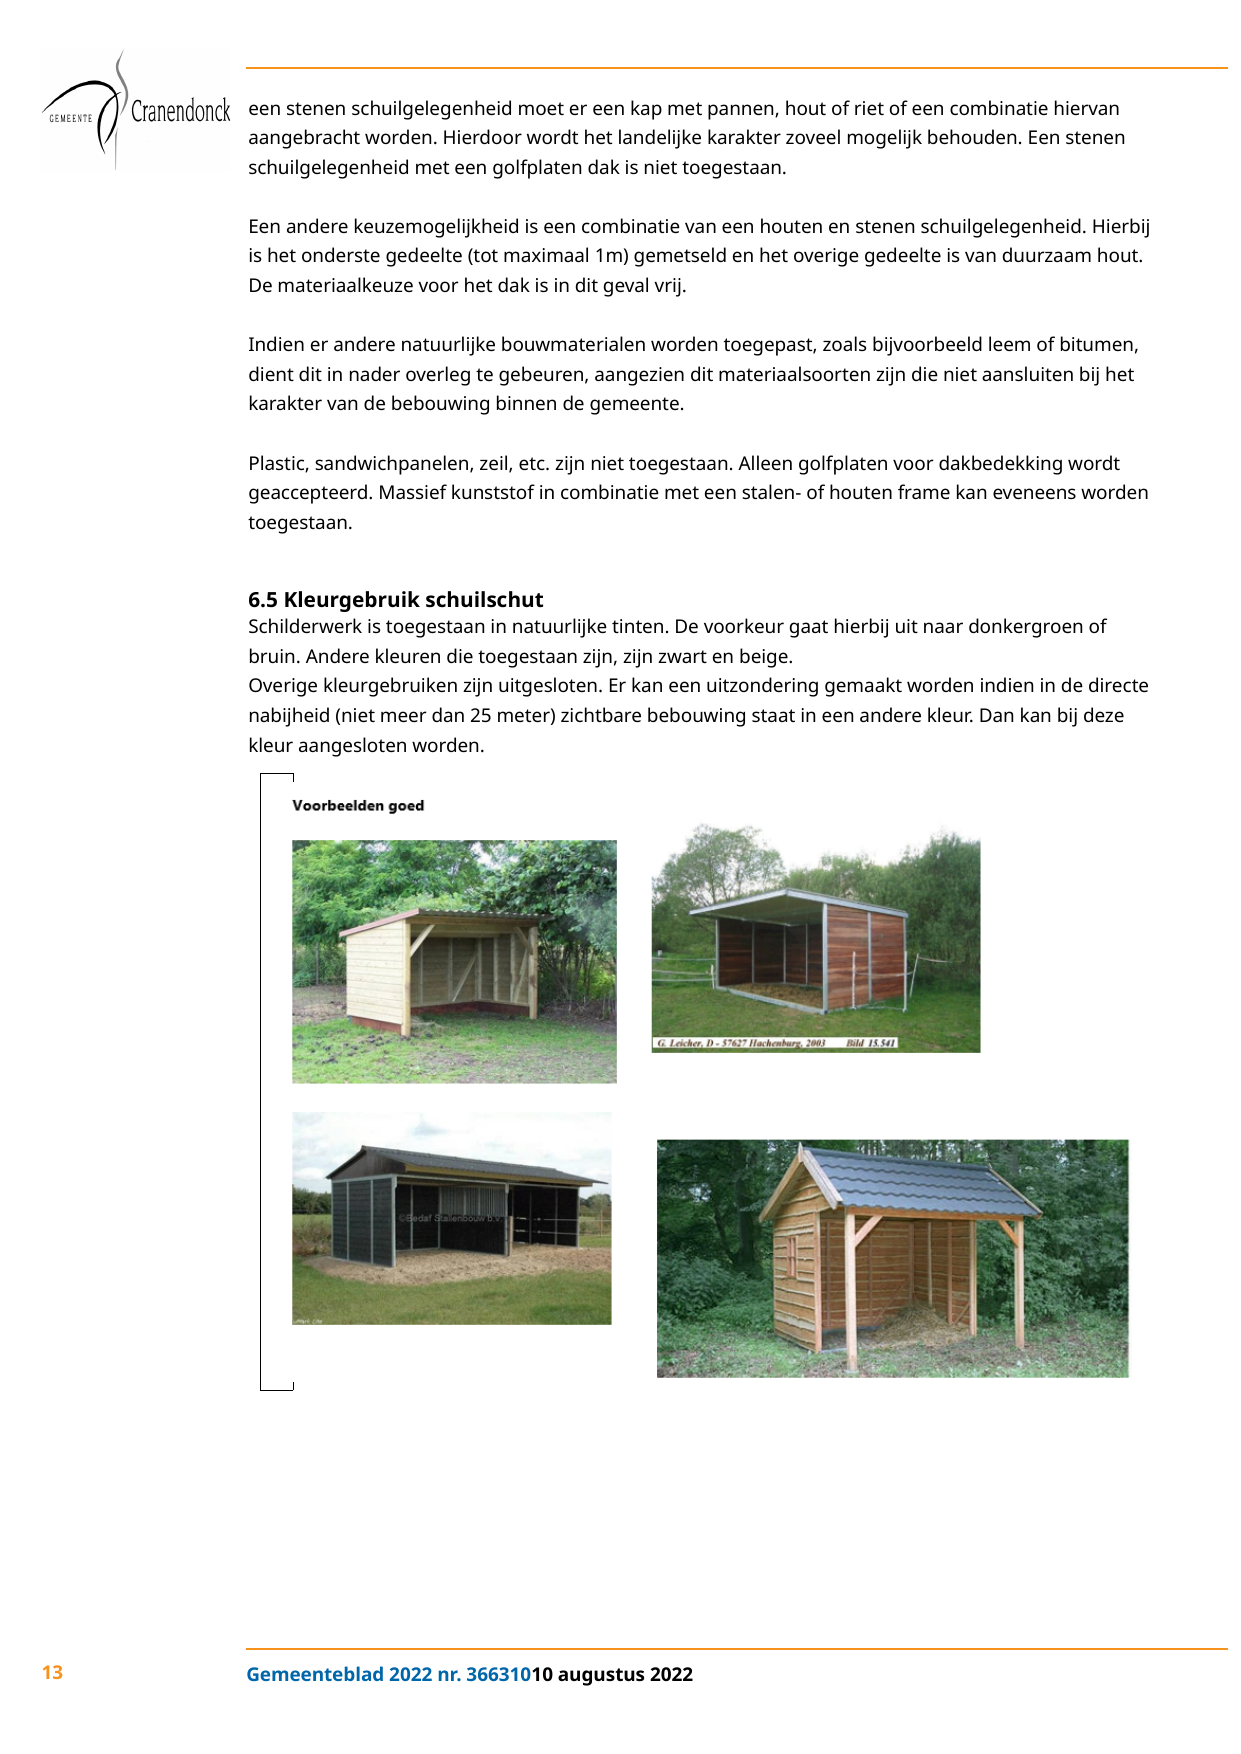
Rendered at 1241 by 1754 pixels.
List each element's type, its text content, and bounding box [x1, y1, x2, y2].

picture [268, 782, 1155, 1382]
text Een andere keuzemogelijkheid is een combinatie van een houten en stenen schuilgelegenheid. Hierbij is het onderste gedeelte (tot maximaal 1m) gemetseld en het overige gedeelte is van duurzaam hout. De materiaalkeuze voor het dak is in dit geval vrij. [248, 213, 1152, 298]
picture [41, 47, 231, 172]
text Indien er andere natuurlijke bouwmaterialen worden toegepast, zoals bijvoorbeeld leem of bitumen, dient dit in nader overleg te gebeuren, aangezien dit materiaalsoorten zijn die niet aansluiten bij het karakter van de bebouwing binnen de gemeente. [248, 331, 1152, 416]
text Plastic, sandwichpanelen, zeil, etc. zijn niet toegestaan. Alleen golfplaten voor dakbedekking wordt geaccepteerd. Massief kunststof in combinatie met een stalen- of houten frame kan eveneens worden toegestaan. [248, 450, 1152, 535]
text Schilderwerk is toegestaan in natuurlijke tinten. De voorkeur gaat hierbij uit naar donkergroen of bruin. Andere kleuren die toegestaan zijn, zijn zwart en beige. [248, 613, 1152, 669]
text 6.5 Kleurgebruik schuilschut [248, 585, 1152, 613]
text een stenen schuilgelegenheid moet er een kap met pannen, hout of riet of een combinatie hiervan aangebracht worden. Hierdoor wordt het landelijke karakter zoveel mogelijk behouden. Een stenen schuilgelegenheid met een golfplaten dak is niet toegestaan. [248, 95, 1152, 180]
text Overige kleurgebruiken zijn uitgesloten. Er kan een uitzondering gemaakt worden indien in de directe nabijheid (niet meer dan 25 meter) zichtbare bebouwing staat in een andere kleur. Dan kan bij deze kleur aangesloten worden. [248, 673, 1152, 758]
